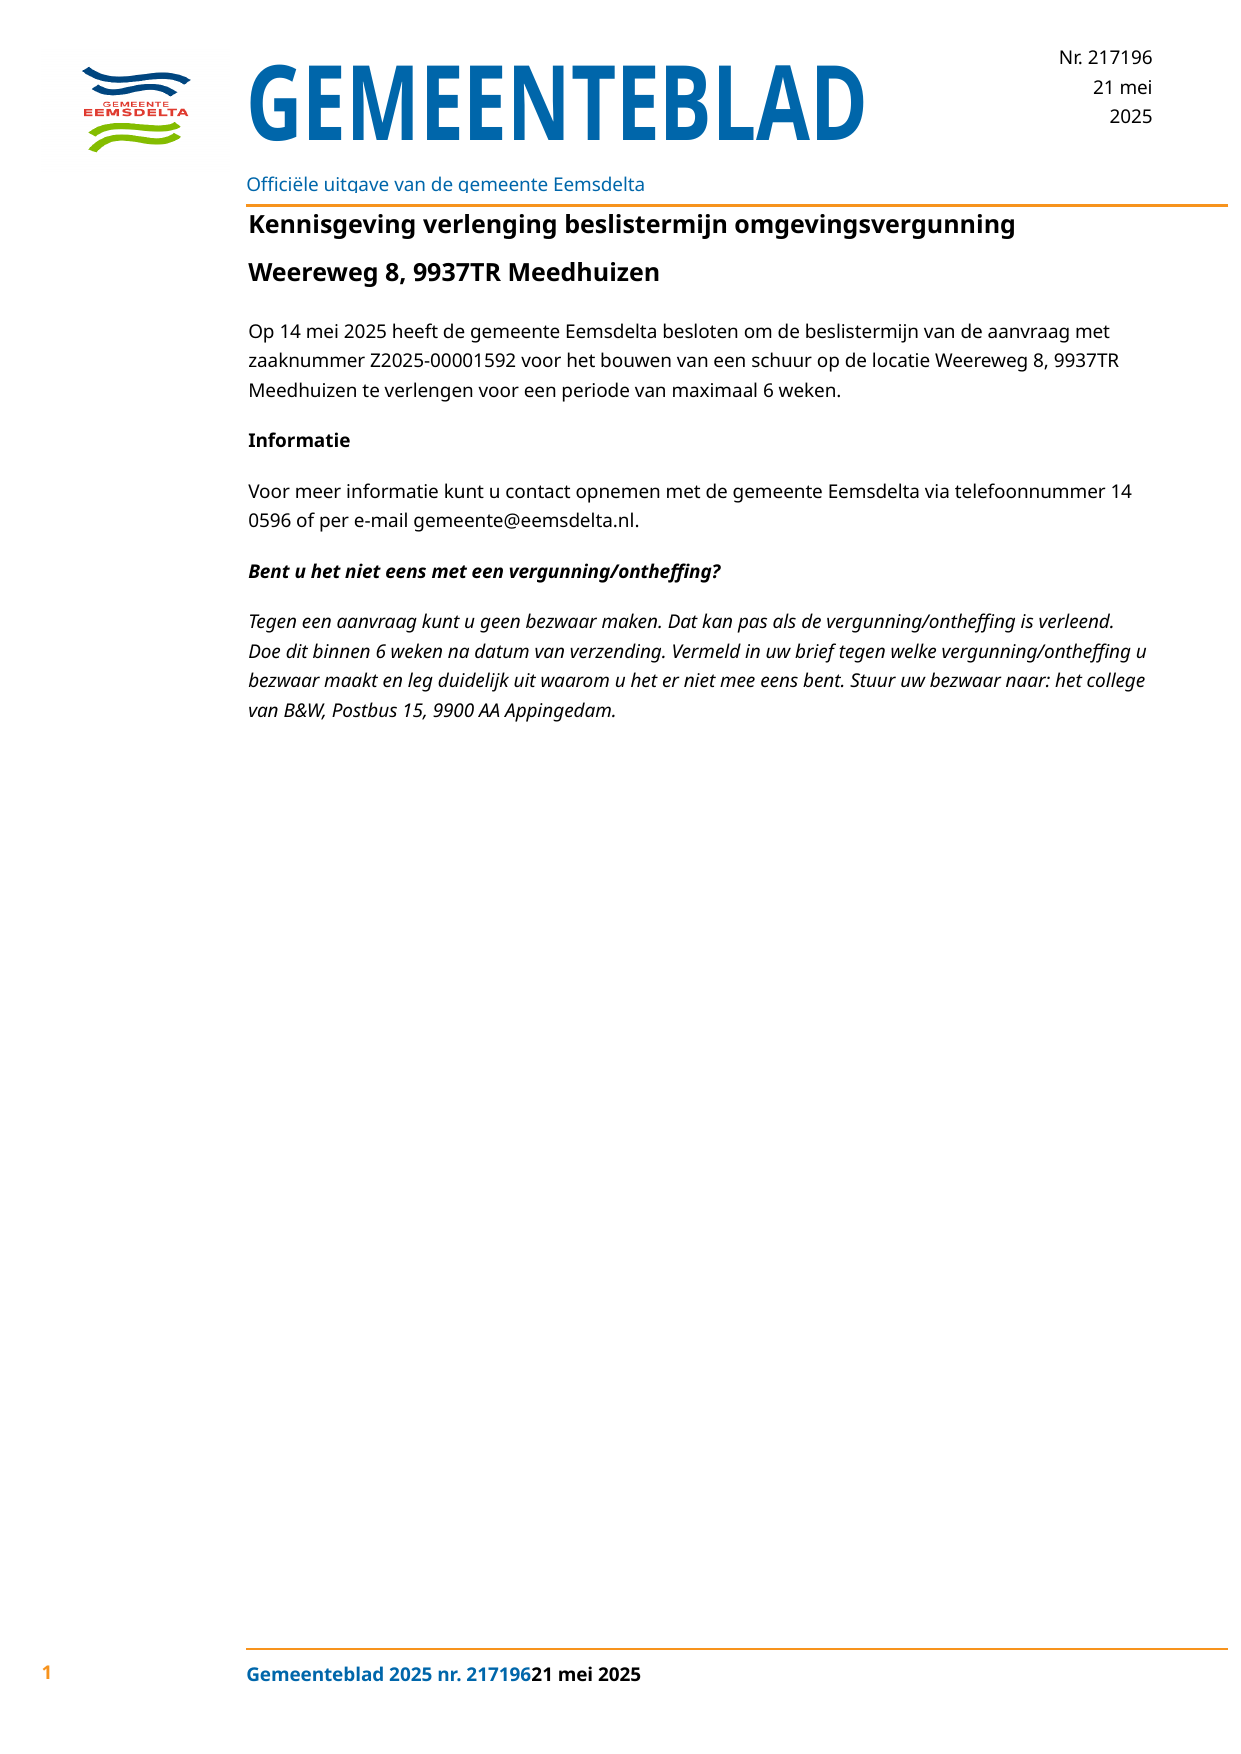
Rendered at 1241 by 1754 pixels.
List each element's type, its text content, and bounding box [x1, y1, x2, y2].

text Tegen een aanvraag kunt u geen bezwaar maken. Dat kan pas als de vergunning/ontheffing is verleend. Doe dit binnen 6 weken na datum van verzending. Vermeld in uw brief tegen welke vergunning/ontheffing u bezwaar maakt en leg duidelijk uit waarom u het er niet mee eens bent. Stuur uw bezwaar naar: het college van B&W, Postbus 15, 9900 AA Appingedam. [248, 608, 1152, 723]
text Op 14 mei 2025 heeft de gemeente Eemsdelta besloten om de beslistermijn van de aanvraag met zaaknummer Z2025-00001592 voor het bouwen van een schuur op de locatie Weereweg 8, 9937TR Meedhuizen te verlengen voor een periode van maximaal 6 weken. [248, 318, 1152, 403]
text Voor meer informatie kunt u contact opnemen met de gemeente Eemsdelta via telefoonnummer 14 0596 of per e-mail gemeente@eemsdelta.nl. [248, 478, 1152, 533]
picture [41, 47, 231, 172]
text Informatie [248, 427, 1152, 453]
text Bent u het niet eens met een vergunning/ontheffing? [248, 558, 1152, 584]
text Kennisgeving verlenging beslistermijn omgevingsvergunning Weereweg 8, 9937TR Meedhuizen [248, 207, 1152, 288]
